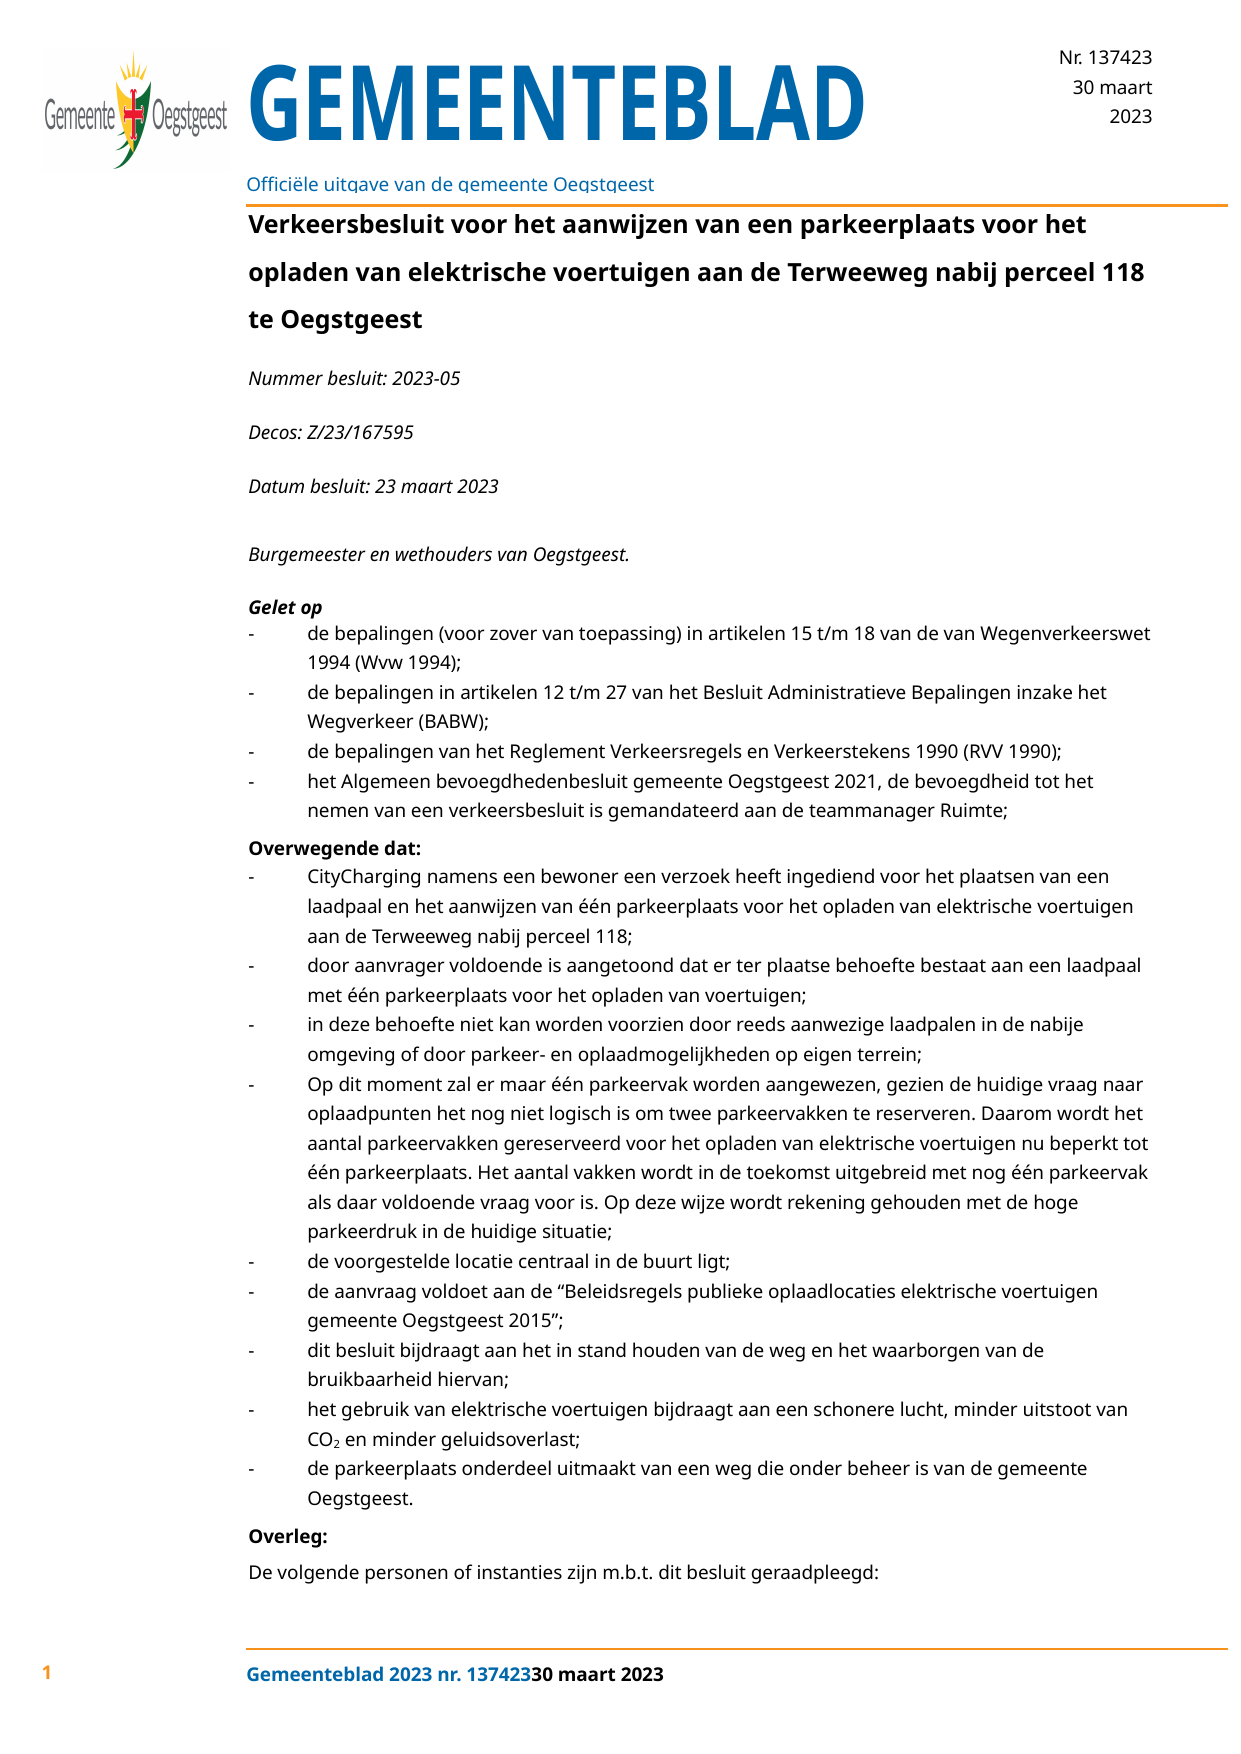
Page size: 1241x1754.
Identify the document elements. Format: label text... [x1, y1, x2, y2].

list het gebruik van elektrische voertuigen bijdraagt aan een schonere lucht, minder uitstoot van CO2 en minder geluidsoverlast; [248, 1396, 1152, 1451]
list de parkeerplaats onderdeel uitmaakt van een weg die onder beheer is van de gemeente Oegstgeest. [248, 1455, 1152, 1511]
text Gelet op [248, 594, 1152, 620]
text De volgende personen of instanties zijn m.b.t. dit besluit geraadpleegd: [248, 1559, 1152, 1585]
list de aanvraag voldoet aan de “Beleidsregels publieke oplaadlocaties elektrische voertuigen gemeente Oegstgeest 2015”; [248, 1278, 1152, 1333]
list dit besluit bijdraagt aan het in stand houden van de weg en het waarborgen van de bruikbaarheid hiervan; [248, 1337, 1152, 1392]
list het Algemeen bevoegdhedenbesluit gemeente Oegstgeest 2021, de bevoegdheid tot het nemen van een verkeersbesluit is gemandateerd aan de teammanager Ruimte; [248, 768, 1152, 823]
list de bepalingen (voor zover van toepassing) in artikelen 15 t/m 18 van de van Wegenverkeerswet 1994 (Wvw 1994); [248, 620, 1152, 675]
list in deze behoefte niet kan worden voorzien door reeds aanwezige laadpalen in de nabije omgeving of door parkeer- en oplaadmogelijkheden op eigen terrein; [248, 1012, 1152, 1067]
list CityCharging namens een bewoner een verzoek heeft ingediend voor het plaatsen van een laadpaal en het aanwijzen van één parkeerplaats voor het opladen van elektrische voertuigen aan de Terweeweg nabij perceel 118; [248, 864, 1152, 948]
text Nummer besluit: 2023-05 [248, 366, 1152, 391]
list door aanvrager voldoende is aangetoond dat er ter plaatse behoefte bestaat aan een laadpaal met één parkeerplaats voor het opladen van voertuigen; [248, 952, 1152, 1008]
text Burgemeester en wethouders van Oegstgeest. [248, 541, 1152, 567]
text Overwegende dat: [248, 835, 1152, 861]
list de bepalingen in artikelen 12 t/m 27 van het Besluit Administratieve Bepalingen inzake het Wegverkeer (BABW); [248, 679, 1152, 734]
text Decos: Z/23/167595 [248, 419, 1152, 445]
text Datum besluit: 23 maart 2023 [248, 474, 1152, 499]
list de voorgestelde locatie centraal in de buurt ligt; [248, 1248, 1152, 1274]
list de bepalingen van het Reglement Verkeersregels en Verkeerstekens 1990 (RVV 1990); [248, 738, 1152, 764]
picture [41, 47, 231, 172]
text Overleg: [248, 1523, 1152, 1548]
text Verkeersbesluit voor het aanwijzen van een parkeerplaats voor het opladen van elektrische voertuigen aan de Terweeweg nabij perceel 118 te Oegstgeest [248, 207, 1152, 336]
list Op dit moment zal er maar één parkeervak worden aangewezen, gezien de huidige vraag naar oplaadpunten het nog niet logisch is om twee parkeervakken te reserveren. Daarom wordt het aantal parkeervakken gereserveerd voor het opladen van elektrische voertuigen nu beperkt tot één parkeerplaats. Het aantal vakken wordt in de toekomst uitgebreid met nog één parkeervak als daar voldoende vraag voor is. Op deze wijze wordt rekening gehouden met de hoge parkeerdruk in de huidige situatie; [248, 1071, 1152, 1244]
